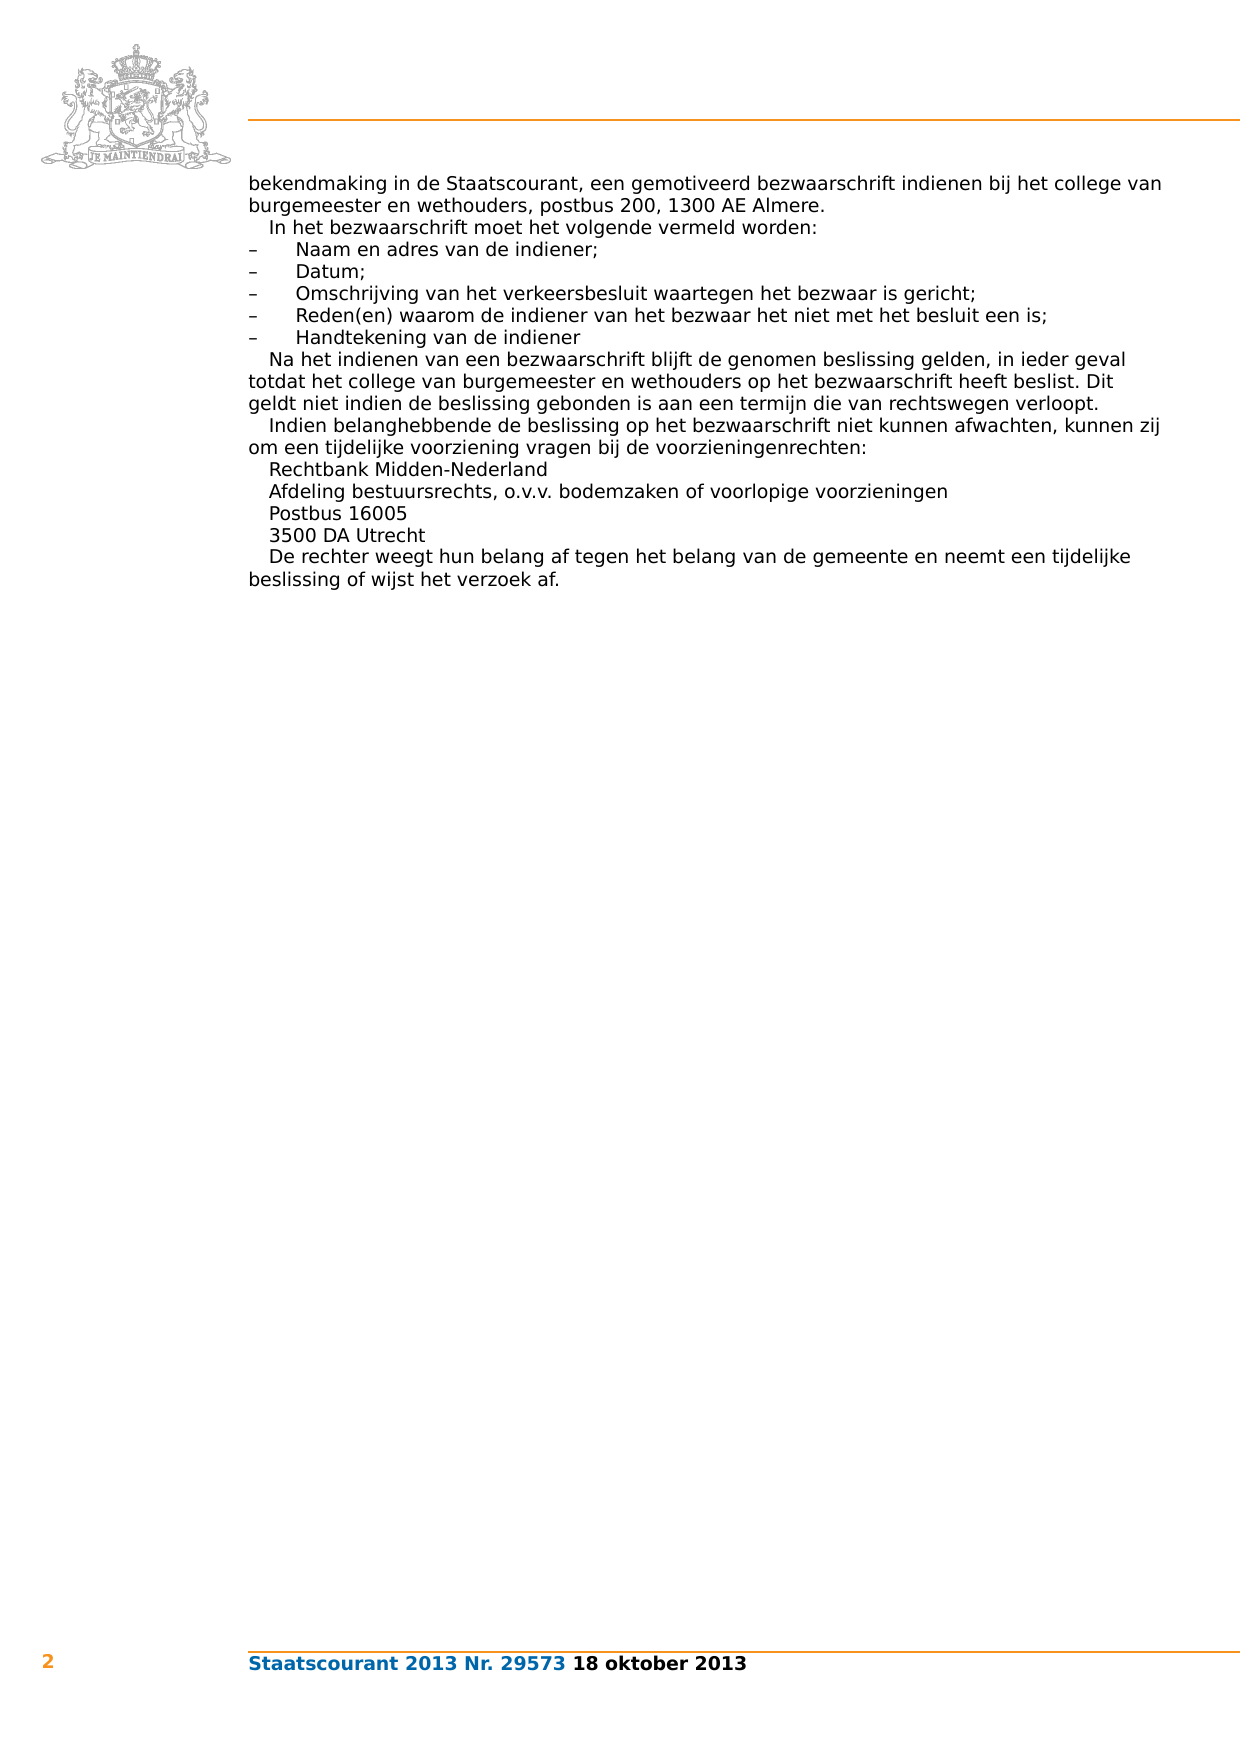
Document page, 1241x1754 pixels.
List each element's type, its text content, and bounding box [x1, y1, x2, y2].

text In het bezwaarschrift moet het volgende vermeld worden: [248, 217, 1163, 239]
list Reden(en) waarom de indiener van het bezwaar het niet met het besluit een is; [248, 305, 1163, 327]
text 3500 DA Utrecht [248, 524, 1163, 546]
text bekendmaking in de Staatscourant, een gemotiveerd bezwaarschrift indienen bij het college van burgemeester en wethouders, postbus 200, 1300 AE Almere. [248, 173, 1163, 217]
text De rechter weegt hun belang af tegen het belang van de gemeente en neemt een tijdelijke beslissing of wijst het verzoek af. [248, 546, 1163, 590]
list Datum; [248, 261, 1163, 283]
text Na het indienen van een bezwaarschrift blijft de genomen beslissing gelden, in ieder geval totdat het college van burgemeester en wethouders op het bezwaarschrift heeft beslist. Dit geldt niet indien de beslissing gebonden is aan een termijn die van rechtswegen verloopt. [248, 349, 1163, 414]
text Rechtbank Midden-Nederland [248, 458, 1163, 481]
list Handtekening van de indiener [248, 327, 1163, 349]
text Postbus 16005 [248, 502, 1163, 524]
list Omschrijving van het verkeersbesluit waartegen het bezwaar is gericht; [248, 283, 1163, 305]
picture [41, 44, 231, 169]
text Indien belanghebbende de beslissing op het bezwaarschrift niet kunnen afwachten, kunnen zij om een tijdelijke voorziening vragen bij de voorzieningenrechten: [248, 414, 1163, 458]
text Afdeling bestuursrechts, o.v.v. bodemzaken of voorlopige voorzieningen [248, 481, 1163, 502]
list Naam en adres van de indiener; [248, 239, 1163, 261]
